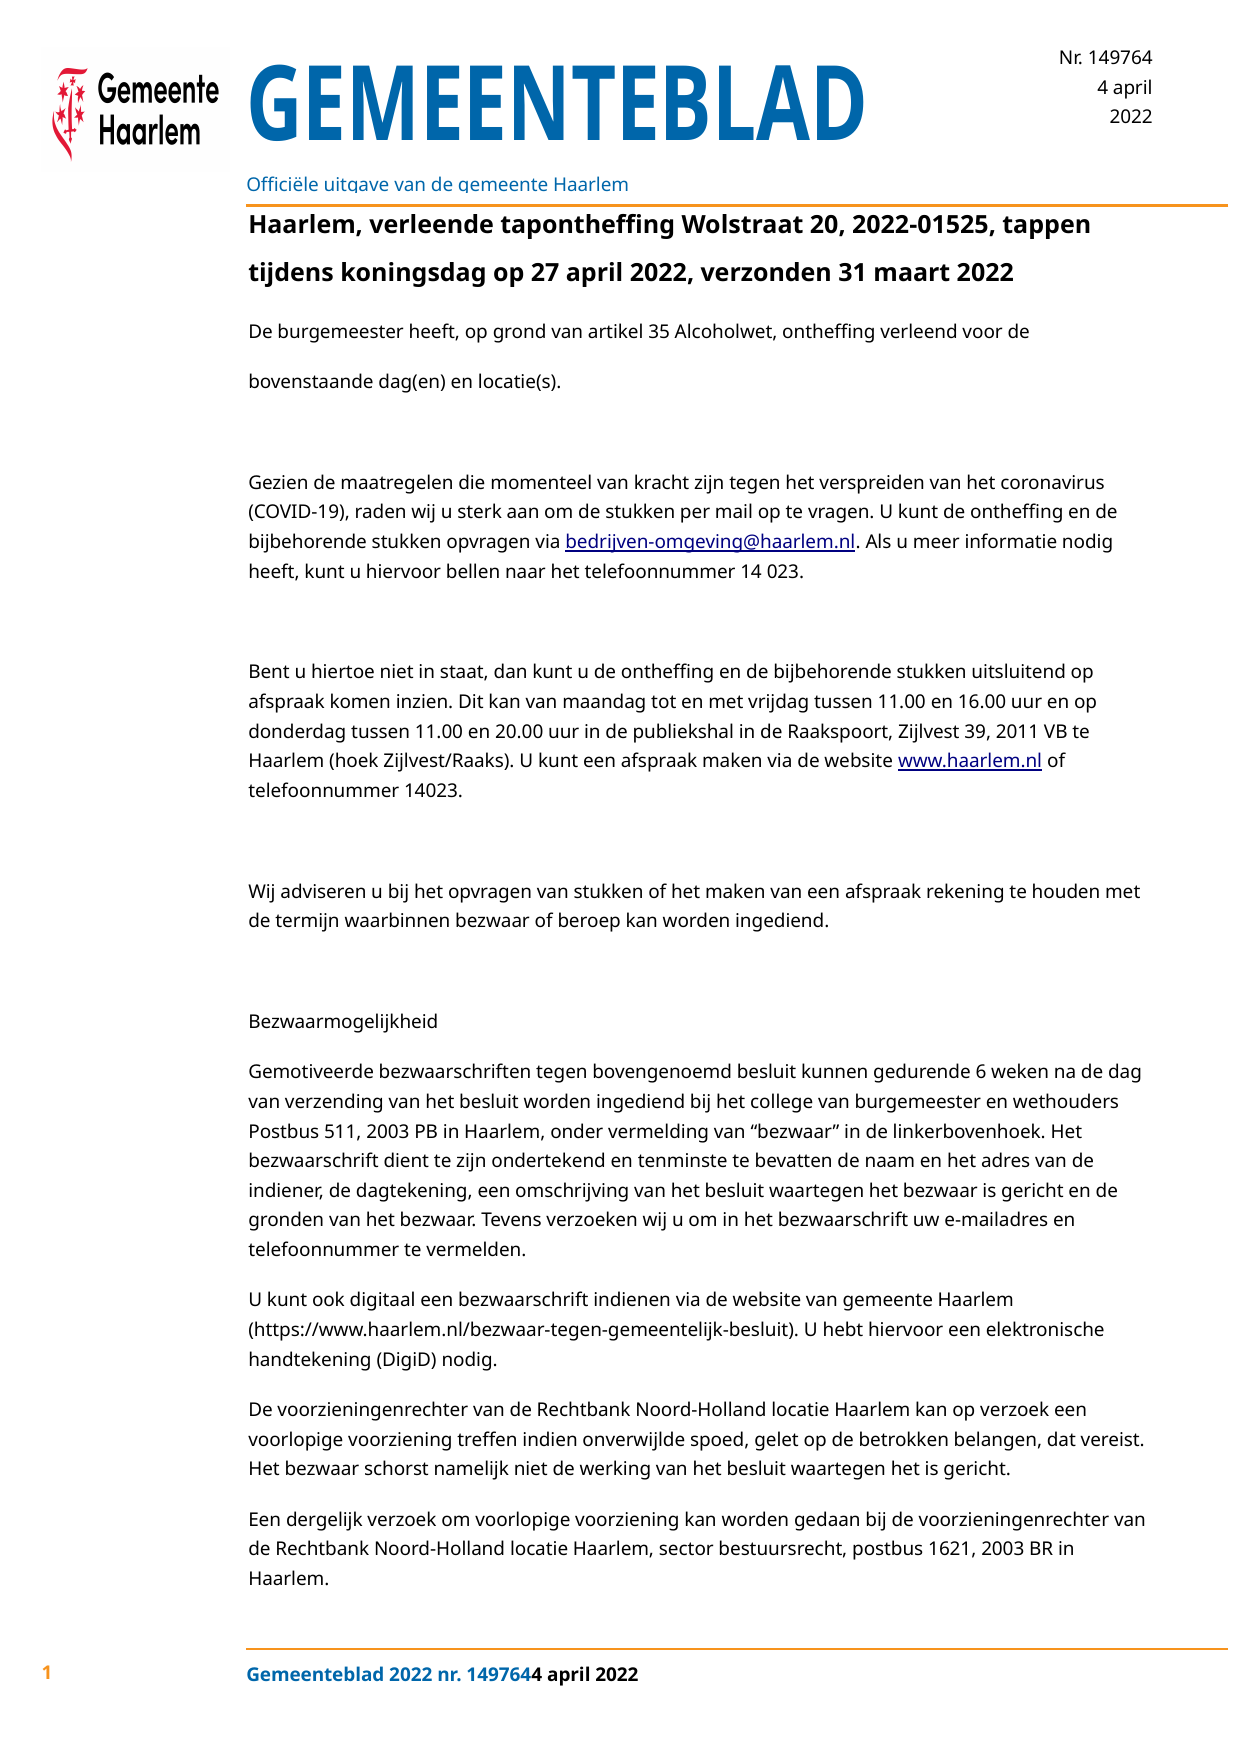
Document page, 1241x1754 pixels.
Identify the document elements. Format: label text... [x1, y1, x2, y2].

text Gezien de maatregelen die momenteel van kracht zijn tegen het verspreiden van het coronavirus (COVID-19), raden wij u sterk aan om de stukken per mail op te vragen. U kunt de ontheffing en de bijbehorende stukken opvragen via bedrijven-omgeving@haarlem.nl. Als u meer informatie nodig heeft, kunt u hiervoor bellen naar het telefoonnummer 14 023. [248, 469, 1152, 584]
text De voorzieningenrechter van de Rechtbank Noord-Holland locatie Haarlem kan op verzoek een voorlopige voorziening treffen indien onverwijlde spoed, gelet op de betrokken belangen, dat vereist. Het bezwaar schorst namelijk niet de werking van het besluit waartegen het is gericht. [248, 1396, 1152, 1481]
text Wij adviseren u bij het opvragen van stukken of het maken van een afspraak rekening te houden met de termijn waarbinnen bezwaar of beroep kan worden ingediend. [248, 878, 1152, 933]
text Haarlem, verleende tapontheffing Wolstraat 20, 2022-01525, tappen tijdens koningsdag op 27 april 2022, verzonden 31 maart 2022 [248, 207, 1152, 288]
text Gemotiveerde bezwaarschriften tegen bovengenoemd besluit kunnen gedurende 6 weken na de dag van verzending van het besluit worden ingediend bij het college van burgemeester en wethouders Postbus 511, 2003 PB in Haarlem, onder vermelding van “bezwaar” in de linkerbovenhoek. Het bezwaarschrift dient te zijn ondertekend en tenminste te bevatten de naam en het adres van de indiener, de dagtekening, een omschrijving van het besluit waartegen het bezwaar is gericht en de gronden van het bezwaar. Tevens verzoeken wij u om in het bezwaarschrift uw e-mailadres en telefoonnummer te vermelden. [248, 1059, 1152, 1262]
text U kunt ook digitaal een bezwaarschrift indienen via de website van gemeente Haarlem (https://www.haarlem.nl/bezwaar-tegen-gemeentelijk-besluit). U hebt hiervoor een elektronische handtekening (DigiD) nodig. [248, 1287, 1152, 1372]
picture [41, 47, 231, 172]
text Bent u hiertoe niet in staat, dan kunt u de ontheffing en de bijbehorende stukken uitsluitend op afspraak komen inzien. Dit kan van maandag tot en met vrijdag tussen 11.00 en 16.00 uur en op donderdag tussen 11.00 en 20.00 uur in de publiekshal in de Raakspoort, Zijlvest 39, 2011 VB te Haarlem (hoek Zijlvest/Raaks). U kunt een afspraak maken via de website www.haarlem.nl of telefoonnummer 14023. [248, 659, 1152, 803]
text De burgemeester heeft, op grond van artikel 35 Alcoholwet, ontheffing verleend voor de [248, 318, 1152, 344]
text bovenstaande dag(en) en locatie(s). [248, 368, 1152, 394]
text Bezwaarmogelijkheid [248, 1008, 1152, 1034]
text Een dergelijk verzoek om voorlopige voorziening kan worden gedaan bij de voorzieningenrechter van de Rechtbank Noord-Holland locatie Haarlem, sector bestuursrecht, postbus 1621, 2003 BR in Haarlem. [248, 1506, 1152, 1591]
